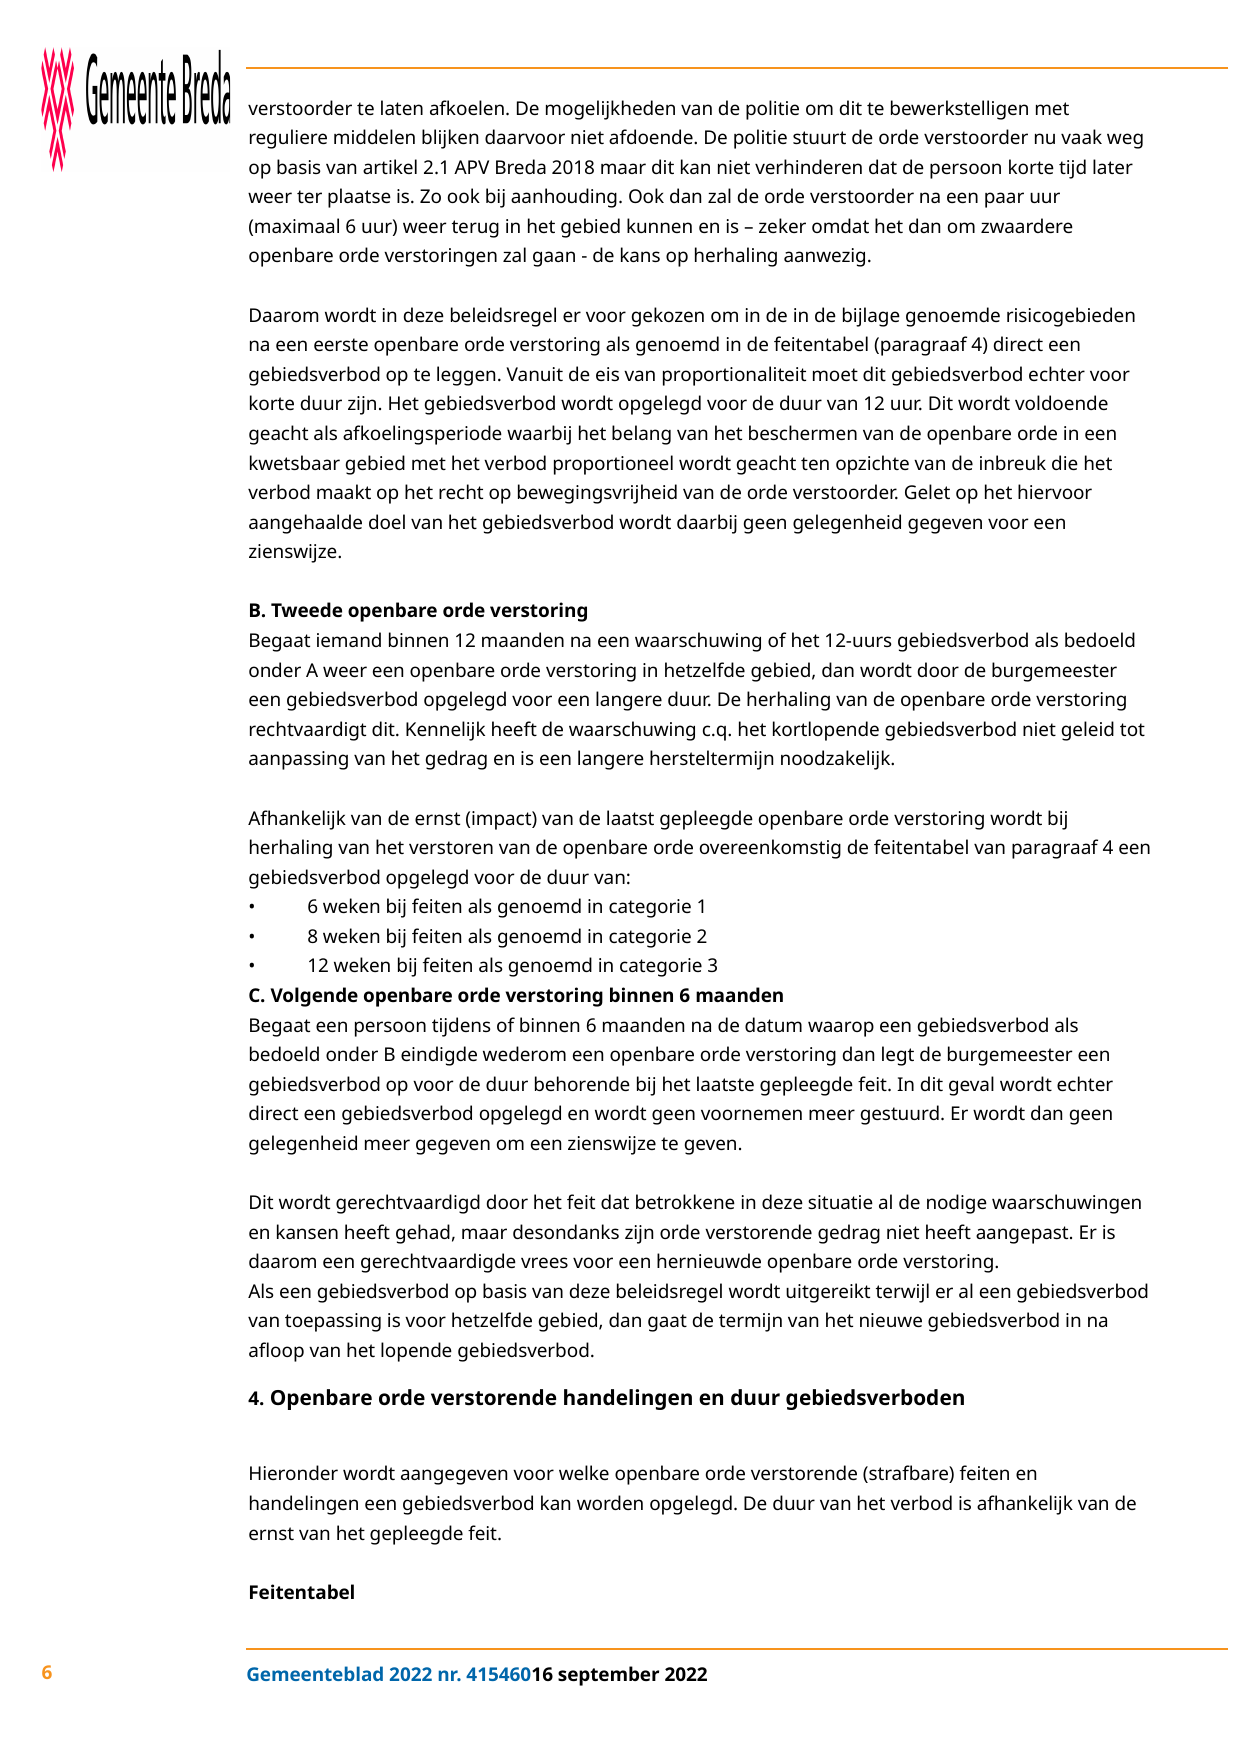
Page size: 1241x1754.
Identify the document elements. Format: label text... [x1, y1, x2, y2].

picture [41, 47, 231, 172]
text Dit wordt gerechtvaardigd door het feit dat betrokkene in deze situatie al de nodige waarschuwingen en kansen heeft gehad, maar desondanks zijn orde verstorende gedrag niet heeft aangepast. Er is daarom een gerechtvaardigde vrees voor een hernieuwde openbare orde verstoring. [248, 1189, 1152, 1274]
text Feitentabel [248, 1579, 1152, 1605]
text Begaat een persoon tijdens of binnen 6 maanden na de datum waarop een gebiedsverbod als bedoeld onder B eindigde wederom een openbare orde verstoring dan legt de burgemeester een gebiedsverbod op voor de duur behorende bij het laatste gepleegde feit. In dit geval wordt echter direct een gebiedsverbod opgelegd en wordt geen voornemen meer gestuurd. Er wordt dan geen gelegenheid meer gegeven om een zienswijze te geven. [248, 1012, 1152, 1156]
text Als een gebiedsverbod op basis van deze beleidsregel wordt uitgereikt terwijl er al een gebiedsverbod van toepassing is voor hetzelfde gebied, dan gaat de termijn van het nieuwe gebiedsverbod in na afloop van het lopende gebiedsverbod. [248, 1278, 1152, 1363]
text Daarom wordt in deze beleidsregel er voor gekozen om in de in de bijlage genoemde risicogebieden na een eerste openbare orde verstoring als genoemd in de feitentabel (paragraaf 4) direct een gebiedsverbod op te leggen. Vanuit de eis van proportionaliteit moet dit gebiedsverbod echter voor korte duur zijn. Het gebiedsverbod wordt opgelegd voor de duur van 12 uur. Dit wordt voldoende geacht als afkoelingsperiode waarbij het belang van het beschermen van de openbare orde in een kwetsbaar gebied met het verbod proportioneel wordt geacht ten opzichte van de inbreuk die het verbod maakt op het recht op bewegingsvrijheid van de orde verstoorder. Gelet op het hiervoor aangehaalde doel van het gebiedsverbod wordt daarbij geen gelegenheid gegeven voor een zienswijze. [248, 302, 1152, 564]
text Hieronder wordt aangegeven voor welke openbare orde verstorende (strafbare) feiten en handelingen een gebiedsverbod kan worden opgelegd. De duur van het verbod is afhankelijk van de ernst van het gepleegde feit. [248, 1461, 1152, 1546]
text verstoorder te laten afkoelen. De mogelijkheden van de politie om dit te bewerkstelligen met reguliere middelen blijken daarvoor niet afdoende. De politie stuurt de orde verstoorder nu vaak weg op basis van artikel 2.1 APV Breda 2018 maar dit kan niet verhinderen dat de persoon korte tijd later weer ter plaatse is. Zo ook bij aanhouding. Ook dan zal de orde verstoorder na een paar uur (maximaal 6 uur) weer terug in het gebied kunnen en is – zeker omdat het dan om zwaardere openbare orde verstoringen zal gaan - de kans op herhaling aanwezig. [248, 95, 1152, 268]
list 8 weken bij feiten als genoemd in categorie 2 [248, 923, 1152, 949]
text C. Volgende openbare orde verstoring binnen 6 maanden [248, 982, 1152, 1008]
text 4. Openbare orde verstorende handelingen en duur gebiedsverboden [248, 1383, 1152, 1411]
list 12 weken bij feiten als genoemd in categorie 3 [248, 953, 1152, 978]
list 6 weken bij feiten als genoemd in categorie 1 [248, 893, 1152, 919]
text Afhankelijk van de ernst (impact) van de laatst gepleegde openbare orde verstoring wordt bij herhaling van het verstoren van de openbare orde overeenkomstig de feitentabel van paragraaf 4 een gebiedsverbod opgelegd voor de duur van: [248, 805, 1152, 890]
text Begaat iemand binnen 12 maanden na een waarschuwing of het 12-uurs gebiedsverbod als bedoeld onder A weer een openbare orde verstoring in hetzelfde gebied, dan wordt door de burgemeester een gebiedsverbod opgelegd voor een langere duur. De herhaling van de openbare orde verstoring rechtvaardigt dit. Kennelijk heeft de waarschuwing c.q. het kortlopende gebiedsverbod niet geleid tot aanpassing van het gedrag en is een langere hersteltermijn noodzakelijk. [248, 627, 1152, 771]
text B. Tweede openbare orde verstoring [248, 598, 1152, 623]
